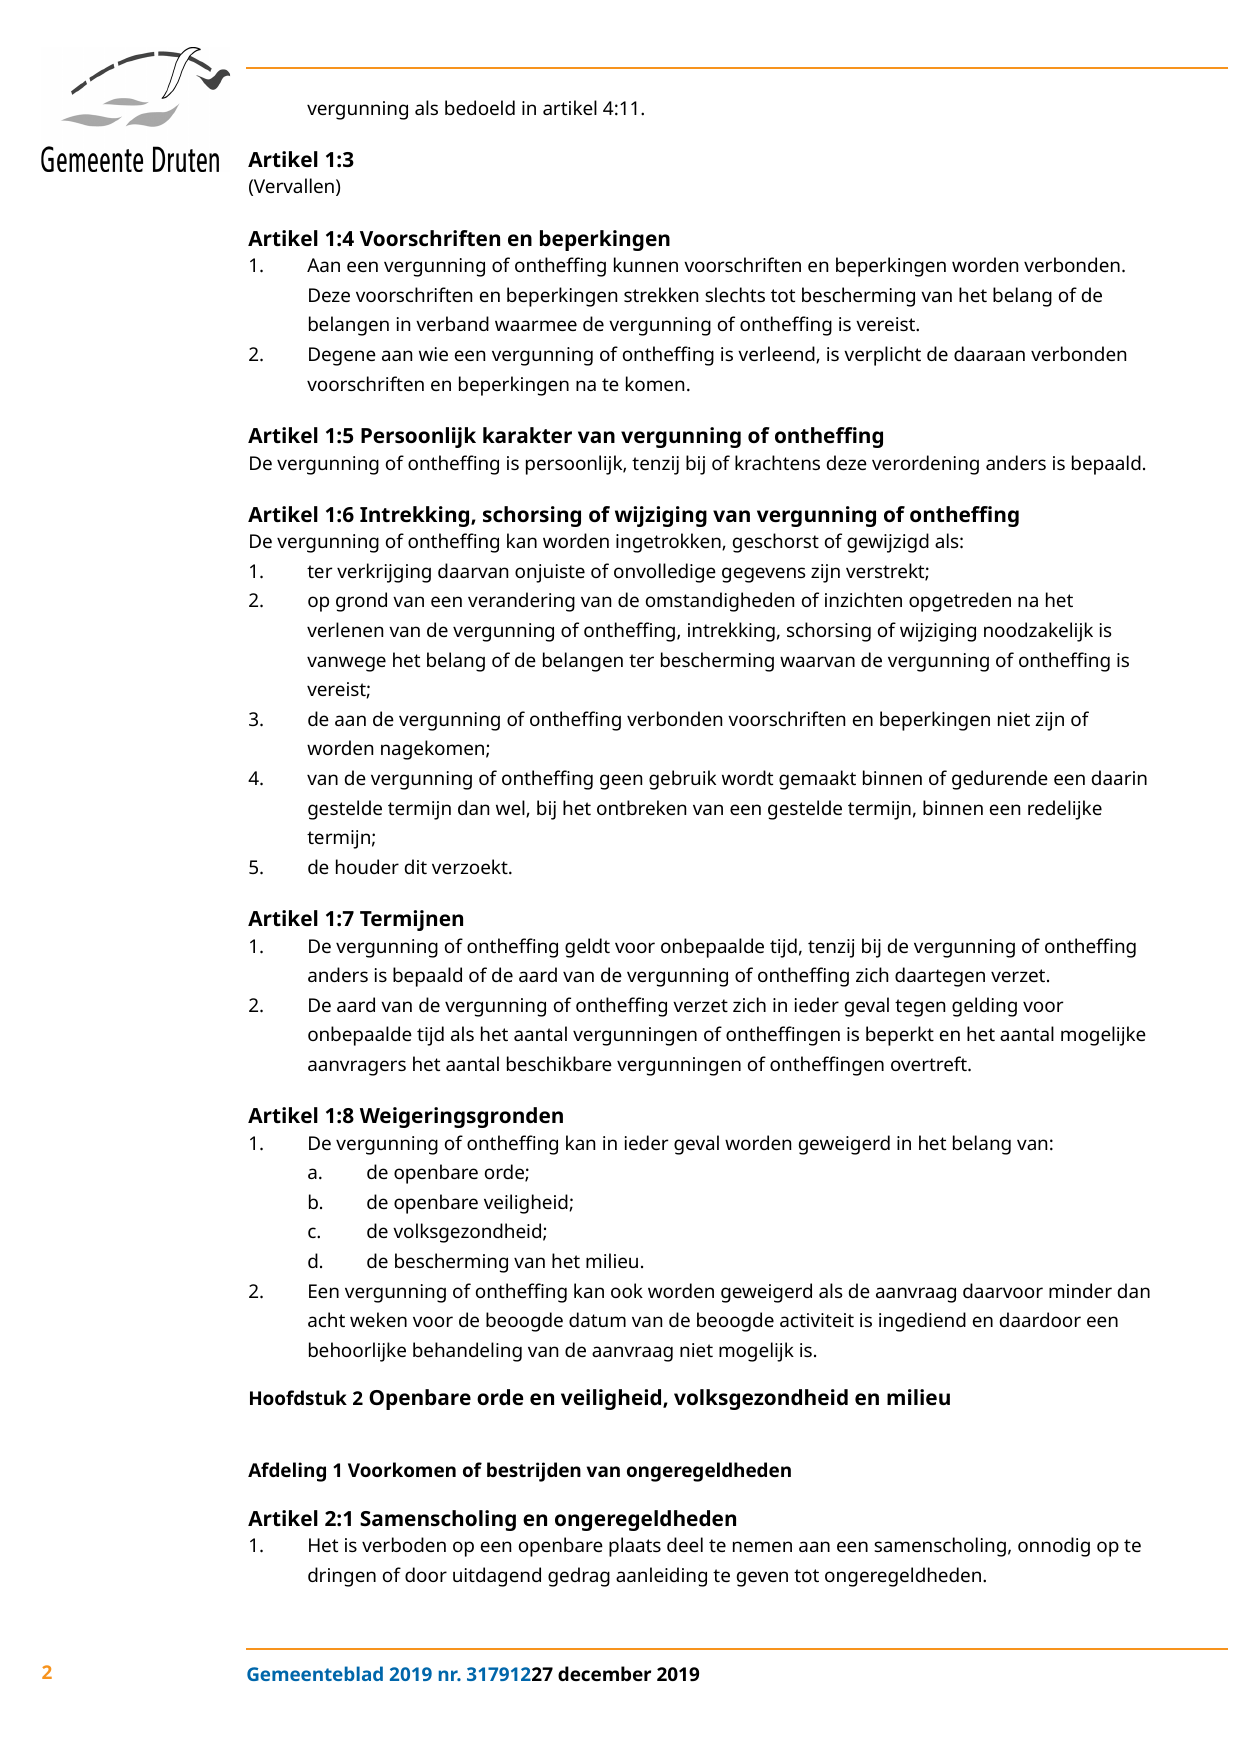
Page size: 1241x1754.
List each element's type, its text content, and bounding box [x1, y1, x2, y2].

list de volksgezondheid; [307, 1219, 1152, 1244]
list van de vergunning of ontheffing geen gebruik wordt gemaakt binnen of gedurende een daarin gestelde termijn dan wel, bij het ontbreken van een gestelde termijn, binnen een redelijke termijn; [248, 765, 1152, 850]
list de openbare veiligheid; [307, 1189, 1152, 1215]
list Het is verboden op een openbare plaats deel te nemen aan een samenscholing, onnodig op te dringen of door uitdagend gedrag aanleiding te geven tot ongeregeldheden. [248, 1533, 1152, 1588]
list de bescherming van het milieu. [307, 1248, 1152, 1274]
text Hoofdstuk 2 Openbare orde en veiligheid, volksgezondheid en milieu [248, 1383, 1152, 1411]
text Artikel 1:6 Intrekking, schorsing of wijziging van vergunning of ontheffing [248, 500, 1152, 528]
text De vergunning of ontheffing is persoonlijk, tenzij bij of krachtens deze verordening anders is bepaald. [248, 450, 1152, 475]
list Een vergunning of ontheffing kan ook worden geweigerd als de aanvraag daarvoor minder dan acht weken voor de beoogde datum van de beoogde activiteit is ingediend en daardoor een behoorlijke behandeling van de aanvraag niet mogelijk is. [248, 1278, 1152, 1363]
text Artikel 1:7 Termijnen [248, 904, 1152, 933]
text (Vervallen) [248, 174, 1152, 199]
text Artikel 1:3 [248, 145, 1152, 174]
list vergunning als bedoeld in artikel 4:11. [248, 95, 1152, 121]
list de houder dit verzoekt. [248, 854, 1152, 880]
text Afdeling 1 Voorkomen of bestrijden van ongeregeldheden [248, 1458, 1152, 1483]
list de aan de vergunning of ontheffing verbonden voorschriften en beperkingen niet zijn of worden nagekomen; [248, 706, 1152, 761]
list de openbare orde; [307, 1159, 1152, 1185]
list ter verkrijging daarvan onjuiste of onvolledige gegevens zijn verstrekt; [248, 558, 1152, 584]
list op grond van een verandering van de omstandigheden of inzichten opgetreden na het verlenen van de vergunning of ontheffing, intrekking, schorsing of wijziging noodzakelijk is vanwege het belang of de belangen ter bescherming waarvan de vergunning of ontheffing is vereist; [248, 588, 1152, 702]
list De aard van de vergunning of ontheffing verzet zich in ieder geval tegen gelding voor onbepaalde tijd als het aantal vergunningen of ontheffingen is beperkt en het aantal mogelijke aanvragers het aantal beschikbare vergunningen of ontheffingen overtreft. [248, 992, 1152, 1077]
text Artikel 1:5 Persoonlijk karakter van vergunning of ontheffing [248, 421, 1152, 450]
picture [41, 47, 231, 172]
list Degene aan wie een vergunning of ontheffing is verleend, is verplicht de daaraan verbonden voorschriften en beperkingen na te komen. [248, 341, 1152, 397]
list Aan een vergunning of ontheffing kunnen voorschriften en beperkingen worden verbonden. Deze voorschriften en beperkingen strekken slechts tot bescherming van het belang of de belangen in verband waarmee de vergunning of ontheffing is vereist. [248, 252, 1152, 337]
text Artikel 2:1 Samenscholing en ongeregeldheden [248, 1504, 1152, 1533]
text De vergunning of ontheffing kan worden ingetrokken, geschorst of gewijzigd als: [248, 528, 1152, 554]
list De vergunning of ontheffing geldt voor onbepaalde tijd, tenzij bij de vergunning of ontheffing anders is bepaald of de aard van de vergunning of ontheffing zich daartegen verzet. [248, 933, 1152, 988]
list De vergunning of ontheffing kan in ieder geval worden geweigerd in het belang van: [248, 1130, 1152, 1156]
text Artikel 1:8 Weigeringsgronden [248, 1102, 1152, 1130]
text Artikel 1:4 Voorschriften en beperkingen [248, 224, 1152, 252]
